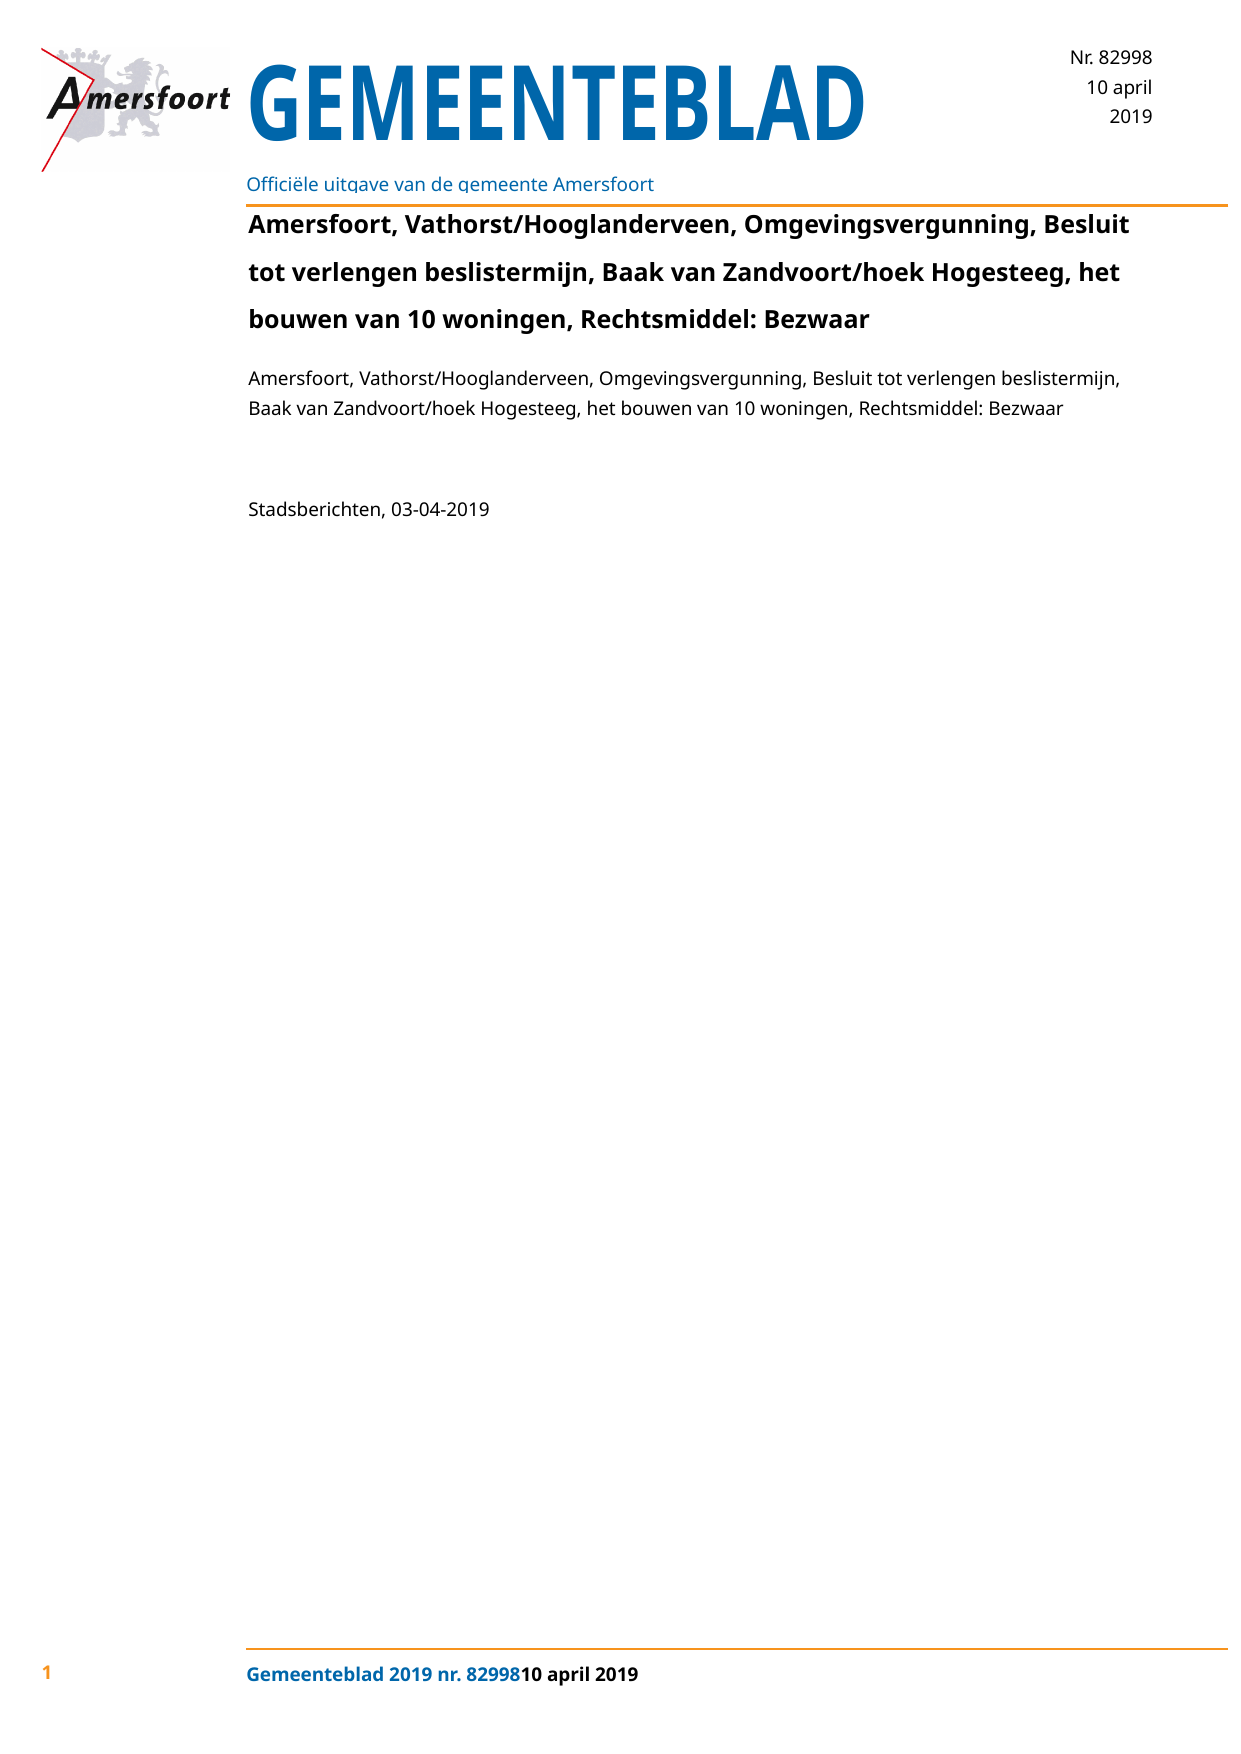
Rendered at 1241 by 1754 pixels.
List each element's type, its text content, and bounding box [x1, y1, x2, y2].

text Amersfoort, Vathorst/Hooglanderveen, Omgevingsvergunning, Besluit tot verlengen beslistermijn, Baak van Zandvoort/hoek Hogesteeg, het bouwen van 10 woningen, Rechtsmiddel: Bezwaar [248, 207, 1152, 336]
picture [41, 47, 231, 172]
text Amersfoort, Vathorst/Hooglanderveen, Omgevingsvergunning, Besluit tot verlengen beslistermijn, Baak van Zandvoort/hoek Hogesteeg, het bouwen van 10 woningen, Rechtsmiddel: Bezwaar [248, 366, 1152, 421]
text Stadsberichten, 03-04-2019 [248, 496, 1152, 522]
